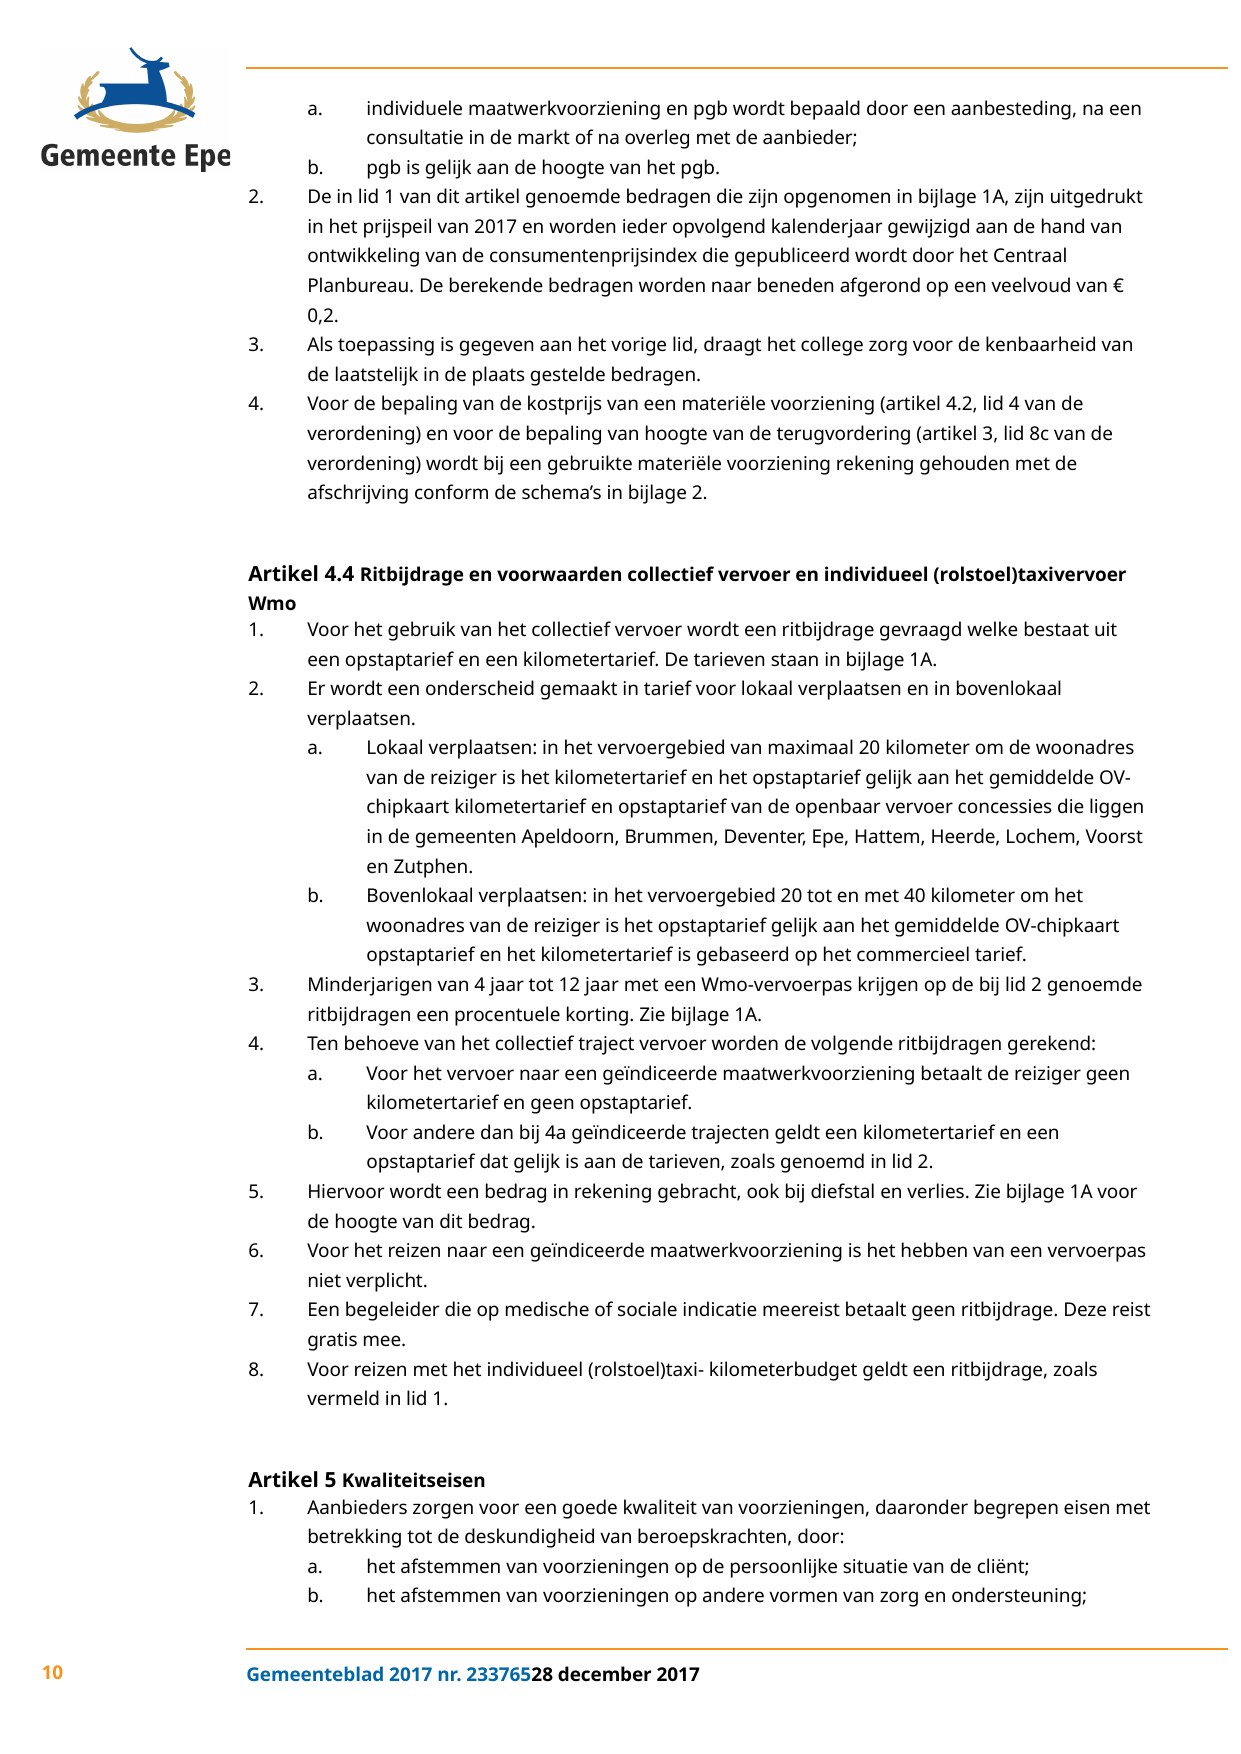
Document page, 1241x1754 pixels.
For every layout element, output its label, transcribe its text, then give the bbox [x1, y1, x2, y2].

list Hiervoor wordt een bedrag in rekening gebracht, ook bij diefstal en verlies. Zie bijlage 1A voor de hoogte van dit bedrag. [248, 1178, 1152, 1234]
list Lokaal verplaatsen: in het vervoergebied van maximaal 20 kilometer om de woonadres van de reiziger is het kilometertarief en het opstaptarief gelijk aan het gemiddelde OV-chipkaart kilometertarief en opstaptarief van de openbaar vervoer concessies die liggen in de gemeenten Apeldoorn, Brummen, Deventer, Epe, Hattem, Heerde, Lochem, Voorst en Zutphen. [307, 734, 1152, 879]
list Voor andere dan bij 4a geïndiceerde trajecten geldt een kilometertarief en een opstaptarief dat gelijk is aan de tarieven, zoals genoemd in lid 2. [307, 1119, 1152, 1174]
list Als toepassing is gegeven aan het vorige lid, draagt het college zorg voor de kenbaarheid van de laatstelijk in de plaats gestelde bedragen. [248, 331, 1152, 387]
list Minderjarigen van 4 jaar tot 12 jaar met een Wmo-vervoerpas krijgen op de bij lid 2 genoemde ritbijdragen een procentuele korting. Zie bijlage 1A. [248, 971, 1152, 1027]
list individuele maatwerkvoorziening en pgb wordt bepaald door een aanbesteding, na een consultatie in de markt of na overleg met de aanbieder; [307, 95, 1152, 150]
list het afstemmen van voorzieningen op de persoonlijke situatie van de cliënt; [307, 1553, 1152, 1579]
list Voor de bepaling van de kostprijs van een materiële voorziening (artikel 4.2, lid 4 van de verordening) en voor de bepaling van hoogte van de terugvordering (artikel 3, lid 8c van de verordening) wordt bij een gebruikte materiële voorziening rekening gehouden met de afschrijving conform de schema’s in bijlage 2. [248, 391, 1152, 505]
text Artikel 4.4 Ritbijdrage en voorwaarden collectief vervoer en individueel (rolstoel)taxivervoer Wmo [248, 559, 1152, 616]
list Aanbieders zorgen voor een goede kwaliteit van voorzieningen, daaronder begrepen eisen met betrekking tot de deskundigheid van beroepskrachten, door: [248, 1494, 1152, 1549]
list Er wordt een onderscheid gemaakt in tarief voor lokaal verplaatsen en in bovenlokaal verplaatsen. [248, 675, 1152, 731]
picture [41, 47, 231, 172]
text Artikel 5 Kwaliteitseisen [248, 1465, 1152, 1494]
list Een begeleider die op medische of sociale indicatie meereist betaalt geen ritbijdrage. Deze reist gratis mee. [248, 1297, 1152, 1352]
list pgb is gelijk aan de hoogte van het pgb. [307, 154, 1152, 180]
list Ten behoeve van het collectief traject vervoer worden de volgende ritbijdragen gerekend: [248, 1030, 1152, 1056]
list het afstemmen van voorzieningen op andere vormen van zorg en ondersteuning; [307, 1583, 1152, 1608]
list De in lid 1 van dit artikel genoemde bedragen die zijn opgenomen in bijlage 1A, zijn uitgedrukt in het prijspeil van 2017 en worden ieder opvolgend kalenderjaar gewijzigd aan de hand van ontwikkeling van de consumentenprijsindex die gepubliceerd wordt door het Centraal Planbureau. De berekende bedragen worden naar beneden afgerond op een veelvoud van € 0,2. [248, 183, 1152, 328]
list Voor het gebruik van het collectief vervoer wordt een ritbijdrage gevraagd welke bestaat uit een opstaptarief en een kilometertarief. De tarieven staan in bijlage 1A. [248, 616, 1152, 672]
list Voor het vervoer naar een geïndiceerde maatwerkvoorziening betaalt de reiziger geen kilometertarief en geen opstaptarief. [307, 1060, 1152, 1115]
list Voor reizen met het individueel (rolstoel)taxi- kilometerbudget geldt een ritbijdrage, zoals vermeld in lid 1. [248, 1356, 1152, 1411]
list Voor het reizen naar een geïndiceerde maatwerkvoorziening is het hebben van een vervoerpas niet verplicht. [248, 1237, 1152, 1293]
list Bovenlokaal verplaatsen: in het vervoergebied 20 tot en met 40 kilometer om het woonadres van de reiziger is het opstaptarief gelijk aan het gemiddelde OV-chipkaart opstaptarief en het kilometertarief is gebaseerd op het commercieel tarief. [307, 882, 1152, 967]
